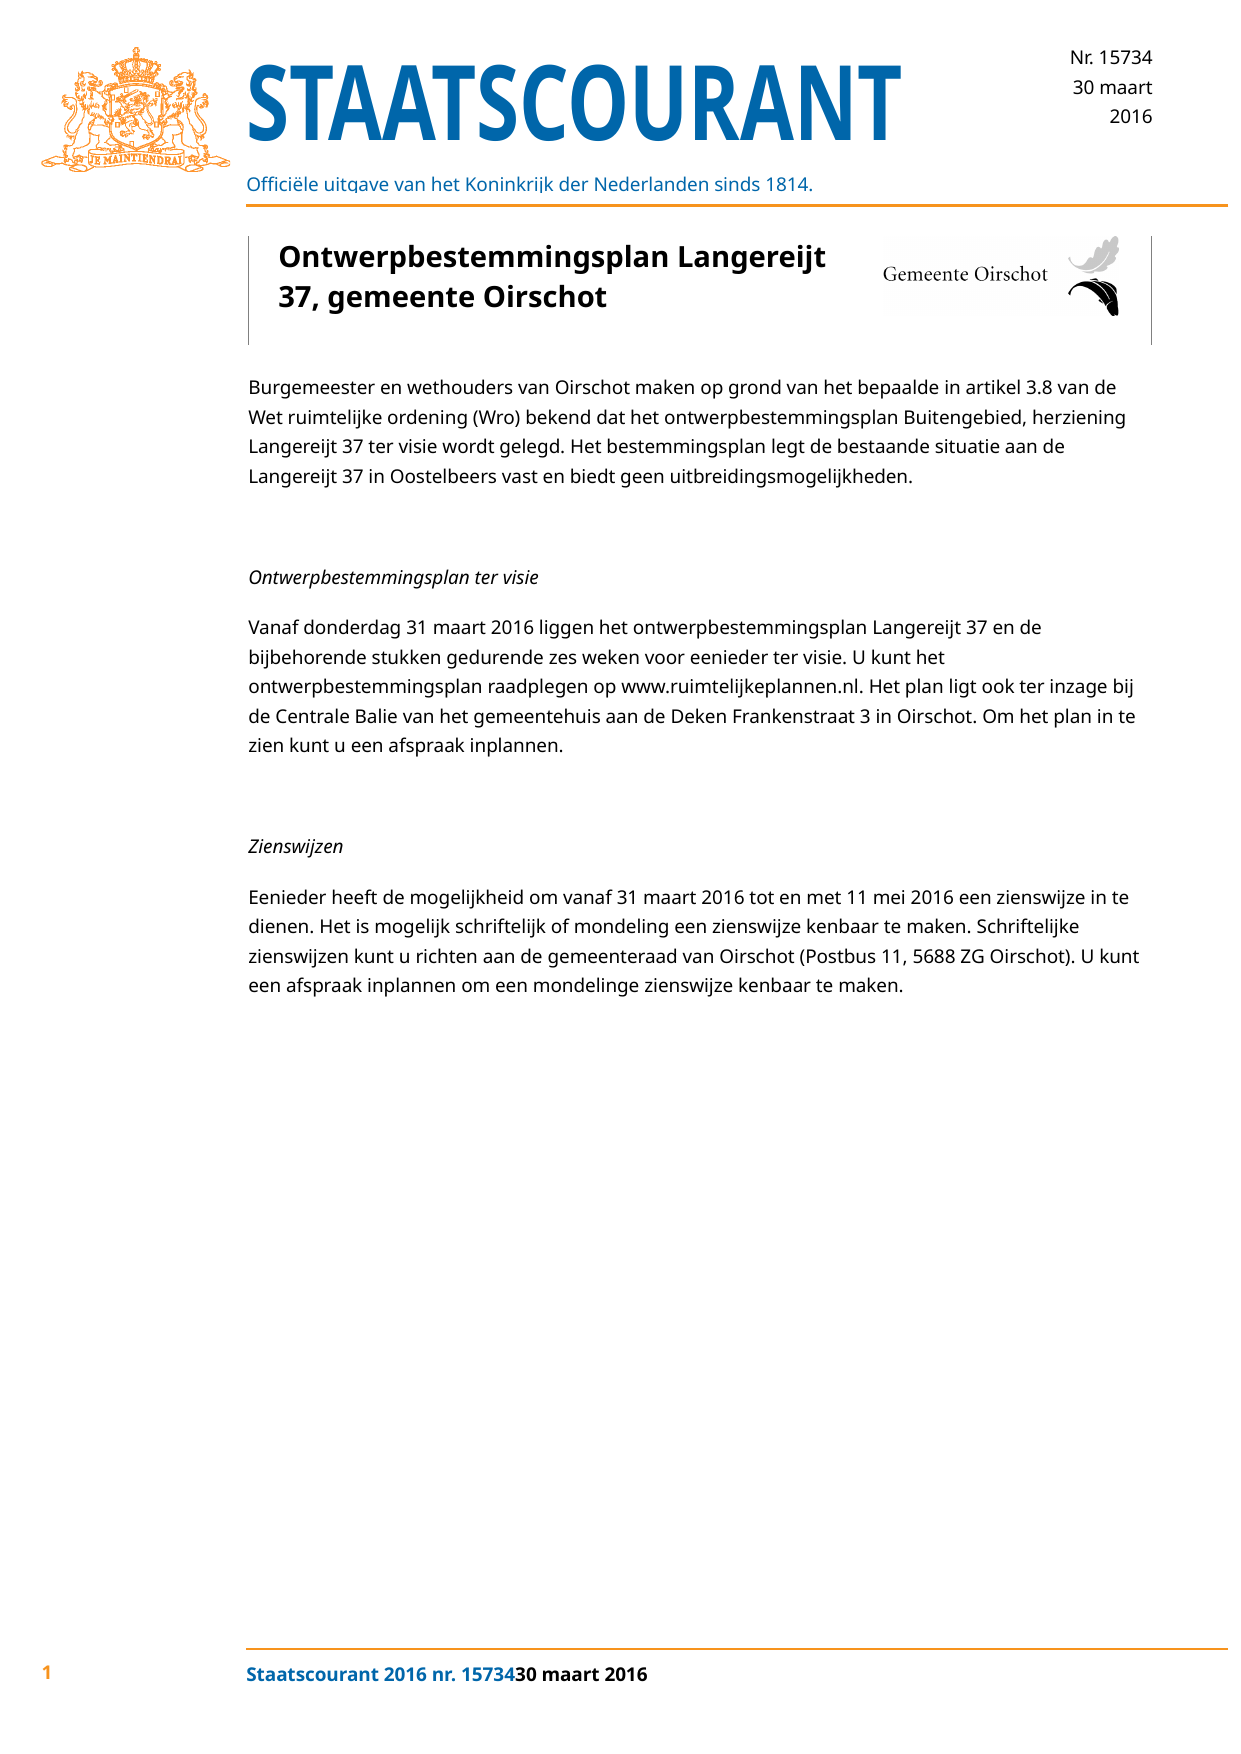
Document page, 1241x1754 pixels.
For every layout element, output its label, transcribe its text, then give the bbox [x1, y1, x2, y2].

text Zienswijzen [248, 833, 1152, 859]
text Vanaf donderdag 31 maart 2016 liggen het ontwerpbestemmingsplan Langereijt 37 en de bijbehorende stukken gedurende zes weken voor eenieder ter visie. U kunt het ontwerpbestemmingsplan raadplegen op www.ruimtelijkeplannen.nl. Het plan ligt ook ter inzage bij de Centrale Balie van het gemeentehuis aan de Deken Frankenstraat 3 in Oirschot. Om het plan in te zien kunt u een afspraak inplannen. [248, 614, 1152, 758]
text Eenieder heeft de mogelijkheid om vanaf 31 maart 2016 tot en met 11 mei 2016 een zienswijze in te dienen. Het is mogelijk schriftelijk of mondeling een zienswijze kenbaar te maken. Schriftelijke zienswijzen kunt u richten aan de gemeenteraad van Oirschot (Postbus 11, 5688 ZG Oirschot). U kunt een afspraak inplannen om een mondelinge zienswijze kenbaar te maken. [248, 884, 1152, 998]
text Burgemeester en wethouders van Oirschot maken op grond van het bepaalde in artikel 3.8 van de Wet ruimtelijke ordening (Wro) bekend dat het ontwerpbestemmingsplan Buitengebied, herziening Langereijt 37 ter visie wordt gelegd. Het bestemmingsplan legt de bestaande situatie aan de Langereijt 37 in Oostelbeers vast en biedt geen uitbreidingsmogelijkheden. [248, 374, 1152, 489]
table_header [850, 236, 1151, 345]
text Ontwerpbestemmingsplan ter visie [248, 564, 1152, 589]
picture [41, 47, 231, 172]
picture [882, 236, 1119, 316]
table_header Ontwerpbestemmingsplan Langereijt 37, gemeente Oirschot [249, 236, 850, 345]
